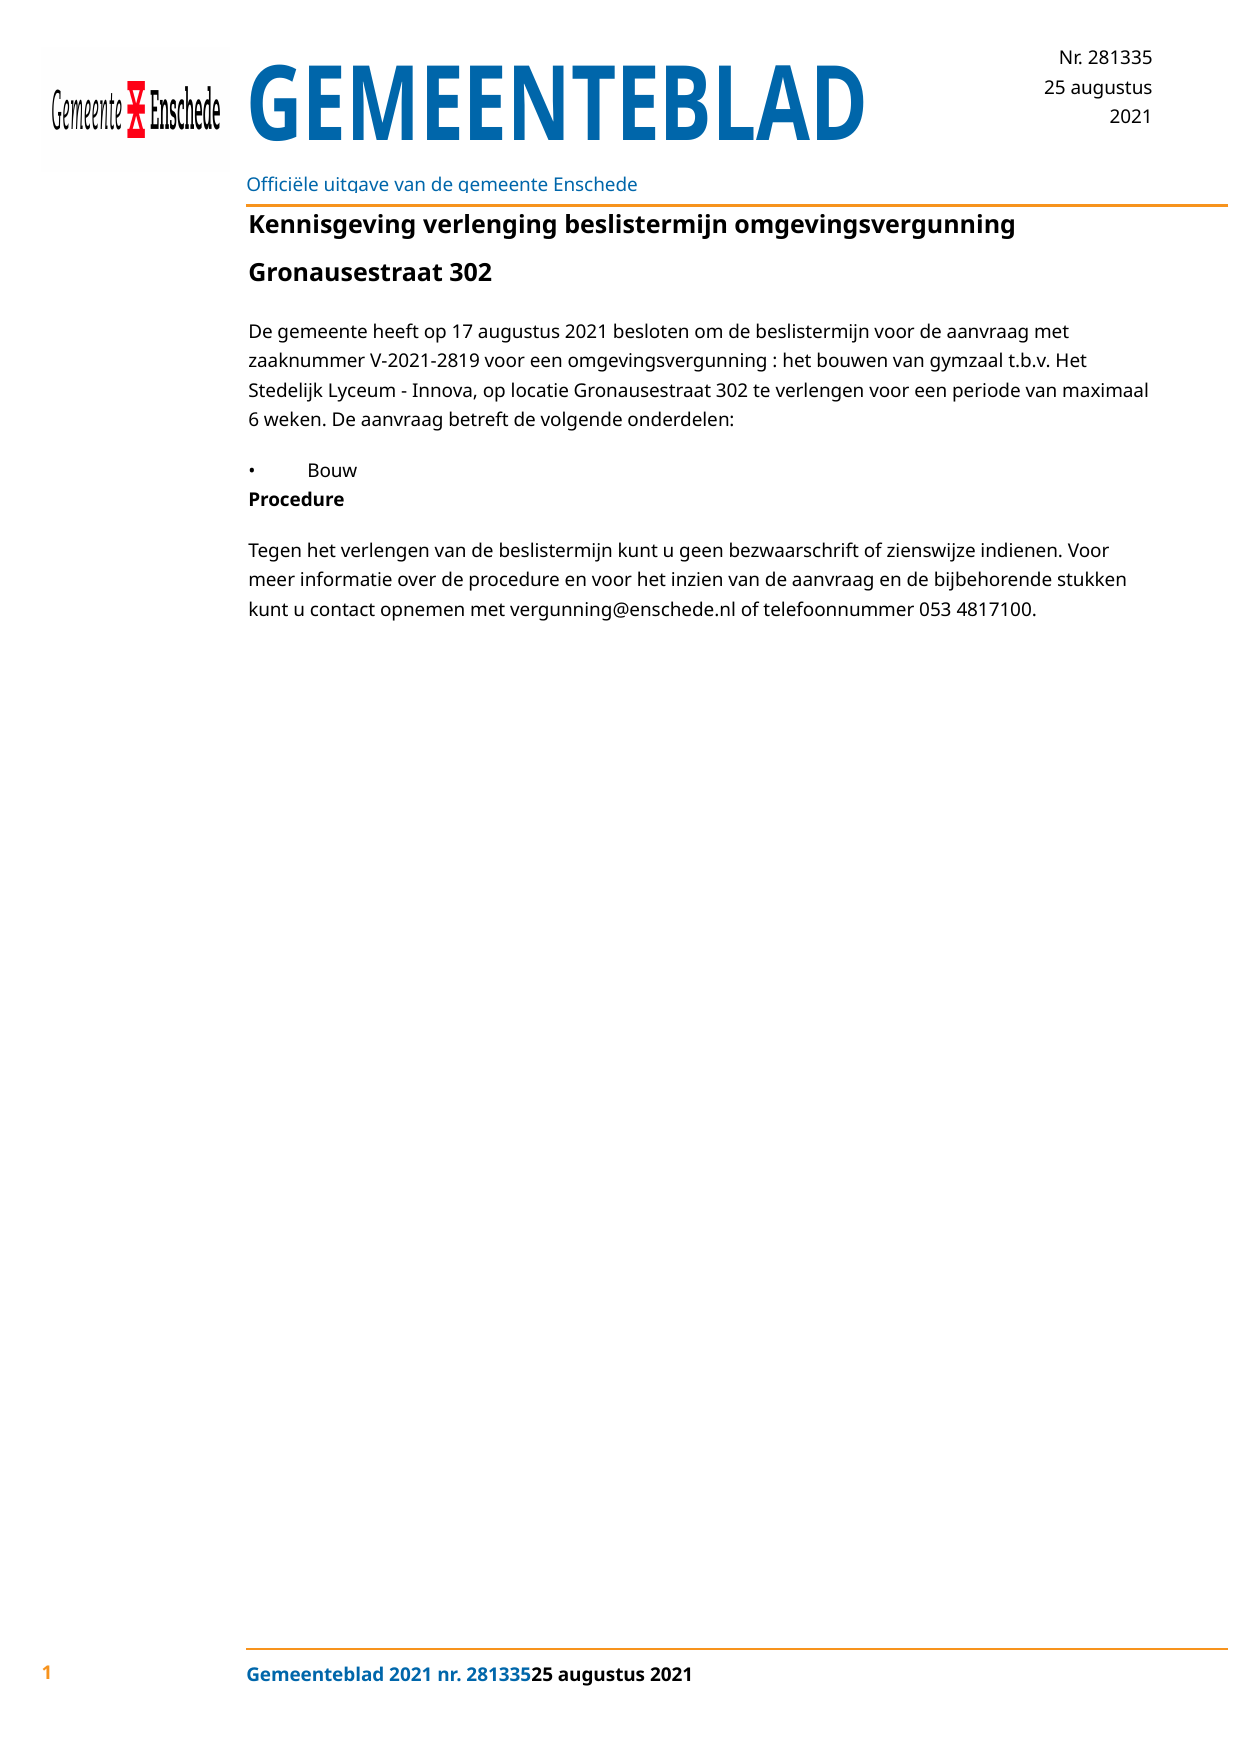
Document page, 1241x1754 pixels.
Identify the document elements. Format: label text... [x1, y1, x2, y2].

list Bouw [248, 457, 1152, 483]
text De gemeente heeft op 17 augustus 2021 besloten om de beslistermijn voor de aanvraag met zaaknummer V-2021-2819 voor een omgevingsvergunning : het bouwen van gymzaal t.b.v. Het Stedelijk Lyceum - Innova, op locatie Gronausestraat 302 te verlengen voor een periode van maximaal 6 weken. De aanvraag betreft de volgende onderdelen: [248, 318, 1152, 432]
picture [41, 47, 231, 172]
text Kennisgeving verlenging beslistermijn omgevingsvergunning Gronausestraat 302 [248, 207, 1152, 288]
text Procedure [248, 487, 1152, 512]
text Tegen het verlengen van de beslistermijn kunt u geen bezwaarschrift of zienswijze indienen. Voor meer informatie over de procedure en voor het inzien van de aanvraag en de bijbehorende stukken kunt u contact opnemen met vergunning@enschede.nl of telefoonnummer 053 4817100. [248, 537, 1152, 622]
